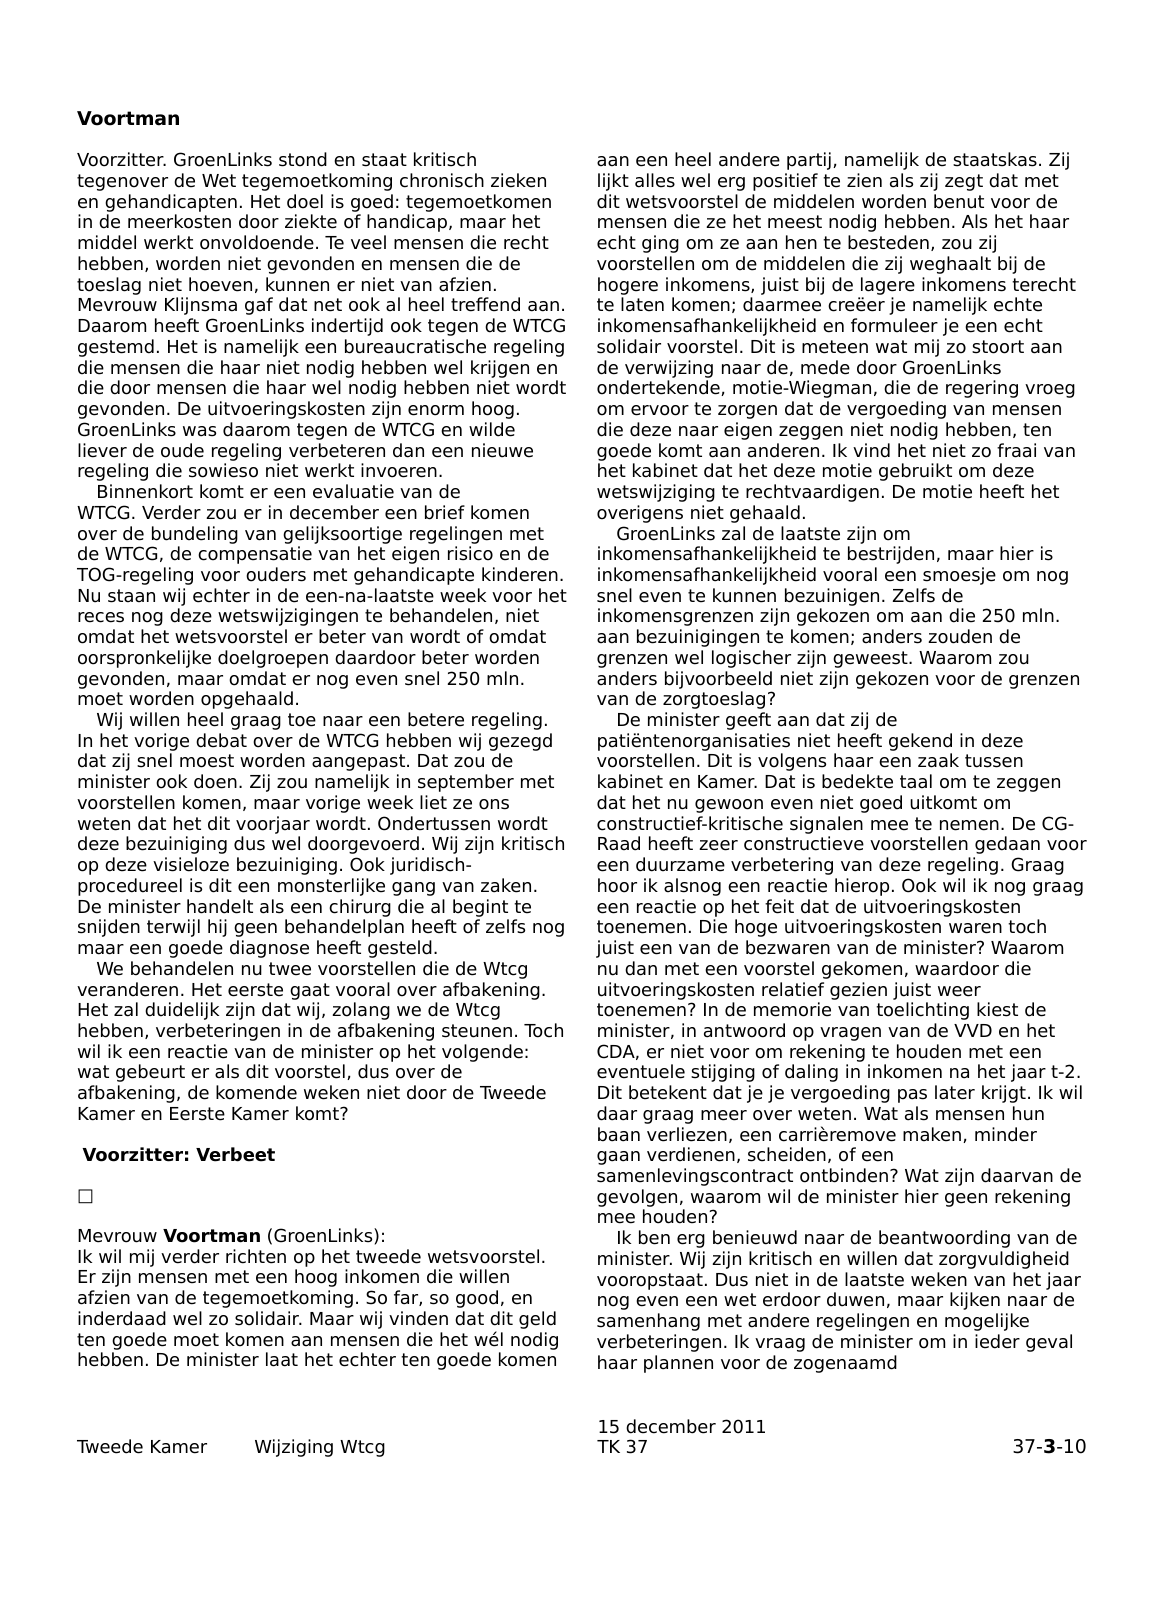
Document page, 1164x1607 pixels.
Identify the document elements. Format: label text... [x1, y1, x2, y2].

text Ik wil mij verder richten op het tweede wetsvoorstel. Er zijn mensen met een hoog inkomen die willen afzien van de tegemoetkoming. So far, so good, en inderdaad wel zo solidair. Maar wij vinden dat dit geld ten goede moet komen aan mensen die het wél nodig hebben. De minister laat het echter ten goede komen [77, 1247, 567, 1371]
text Mevrouw Voortman (GroenLinks): [77, 1226, 567, 1247]
text Binnenkort komt er een evaluatie van de WTCG. Verder zou er in december een brief komen over de bundeling van gelijksoortige regelingen met de WTCG, de compensatie van het eigen risico en de TOG-regeling voor ouders met gehandicapte kinderen. Nu staan wij echter in de een-na-laatste week voor het reces nog deze wetswijzigingen te behandelen, niet omdat het wetsvoorstel er beter van wordt of omdat oorspronkelijke doelgroepen daardoor beter worden gevonden, maar omdat er nog even snel 250 mln. moet worden opgehaald. [77, 482, 567, 710]
text aan een heel andere partij, namelijk de staatskas. Zij lijkt alles wel erg positief te zien als zij zegt dat met dit wetsvoorstel de middelen worden benut voor de mensen die ze het meest nodig hebben. Als het haar echt ging om ze aan hen te besteden, zou zij voorstellen om de middelen die zij weghaalt bij de hogere inkomens, juist bij de lagere inkomens terecht te laten komen; daarmee creëer je namelijk echte inkomensafhankelijkheid en formuleer je een echt solidair voorstel. Dit is meteen wat mij zo stoort aan de verwijzing naar de, mede door GroenLinks ondertekende, motie-Wiegman, die de regering vroeg om ervoor te zorgen dat de vergoeding van mensen die deze naar eigen zeggen niet nodig hebben, ten goede komt aan anderen. Ik vind het niet zo fraai van het kabinet dat het deze motie gebruikt om deze wetswijziging te rechtvaardigen. De motie heeft het overigens niet gehaald. [596, 150, 1087, 523]
text De minister geeft aan dat zij de patiëntenorganisaties niet heeft gekend in deze voorstellen. Dit is volgens haar een zaak tussen kabinet en Kamer. Dat is bedekte taal om te zeggen dat het nu gewoon even niet goed uitkomt om constructief-kritische signalen mee te nemen. De CG-Raad heeft zeer constructieve voorstellen gedaan voor een duurzame verbetering van deze regeling. Graag hoor ik alsnog een reactie hierop. Ook wil ik nog graag een reactie op het feit dat de uitvoeringskosten toenemen. Die hoge uitvoeringskosten waren toch juist een van de bezwaren van de minister? Waarom nu dan met een voorstel gekomen, waardoor die uitvoeringskosten relatief gezien juist weer toenemen? In de memorie van toelichting kiest de minister, in antwoord op vragen van de VVD en het CDA, er niet voor om rekening te houden met een eventuele stijging of daling in inkomen na het jaar t-2. Dit betekent dat je je vergoeding pas later krijgt. Ik wil daar graag meer over weten. Wat als mensen hun baan verliezen, een carrièremove maken, minder gaan verdienen, scheiden, of een samenlevingscontract ontbinden? Wat zijn daarvan de gevolgen, waarom wil de minister hier geen rekening mee houden? [596, 710, 1087, 1228]
text Voorzitter: Verbeet [77, 1144, 567, 1165]
text Ik ben erg benieuwd naar de beantwoording van de minister. Wij zijn kritisch en willen dat zorgvuldigheid vooropstaat. Dus niet in de laatste weken van het jaar nog even een wet erdoor duwen, maar kijken naar de samenhang met andere regelingen en mogelijke verbeteringen. Ik vraag de minister om in ieder geval haar plannen voor de zogenaamd [596, 1228, 1087, 1373]
text GroenLinks zal de laatste zijn om inkomensafhankelijkheid te bestrijden, maar hier is inkomensafhankelijkheid vooral een smoesje om nog snel even te kunnen bezuinigen. Zelfs de inkomensgrenzen zijn gekozen om aan die 250 mln. aan bezuinigingen te komen; anders zouden de grenzen wel logischer zijn geweest. Waarom zou anders bijvoorbeeld niet zijn gekozen voor de grenzen van de zorgtoeslag? [596, 523, 1087, 710]
text □ [77, 1185, 567, 1206]
text Wij willen heel graag toe naar een betere regeling. In het vorige debat over de WTCG hebben wij gezegd dat zij snel moest worden aangepast. Dat zou de minister ook doen. Zij zou namelijk in september met voorstellen komen, maar vorige week liet ze ons weten dat het dit voorjaar wordt. Ondertussen wordt deze bezuiniging dus wel doorgevoerd. Wij zijn kritisch op deze visieloze bezuiniging. Ook juridisch-procedureel is dit een monsterlijke gang van zaken. De minister handelt als een chirurg die al begint te snijden terwijl hij geen behandelplan heeft of zelfs nog maar een goede diagnose heeft gesteld. [77, 710, 567, 959]
text We behandelen nu twee voorstellen die de Wtcg veranderen. Het eerste gaat vooral over afbakening. Het zal duidelijk zijn dat wij, zolang we de Wtcg hebben, verbeteringen in de afbakening steunen. Toch wil ik een reactie van de minister op het volgende: wat gebeurt er als dit voorstel, dus over de afbakening, de komende weken niet door de Tweede Kamer en Eerste Kamer komt? [77, 959, 567, 1124]
text Voorzitter. GroenLinks stond en staat kritisch tegenover de Wet tegemoetkoming chronisch zieken en gehandicapten. Het doel is goed: tegemoetkomen in de meerkosten door ziekte of handicap, maar het middel werkt onvoldoende. Te veel mensen die recht hebben, worden niet gevonden en mensen die de toeslag niet hoeven, kunnen er niet van afzien. Mevrouw Klijnsma gaf dat net ook al heel treffend aan. Daarom heeft GroenLinks indertijd ook tegen de WTCG gestemd. Het is namelijk een bureaucratische regeling die mensen die haar niet nodig hebben wel krijgen en die door mensen die haar wel nodig hebben niet wordt gevonden. De uitvoeringskosten zijn enorm hoog. GroenLinks was daarom tegen de WTCG en wilde liever de oude regeling verbeteren dan een nieuwe regeling die sowieso niet werkt invoeren. [77, 150, 567, 482]
